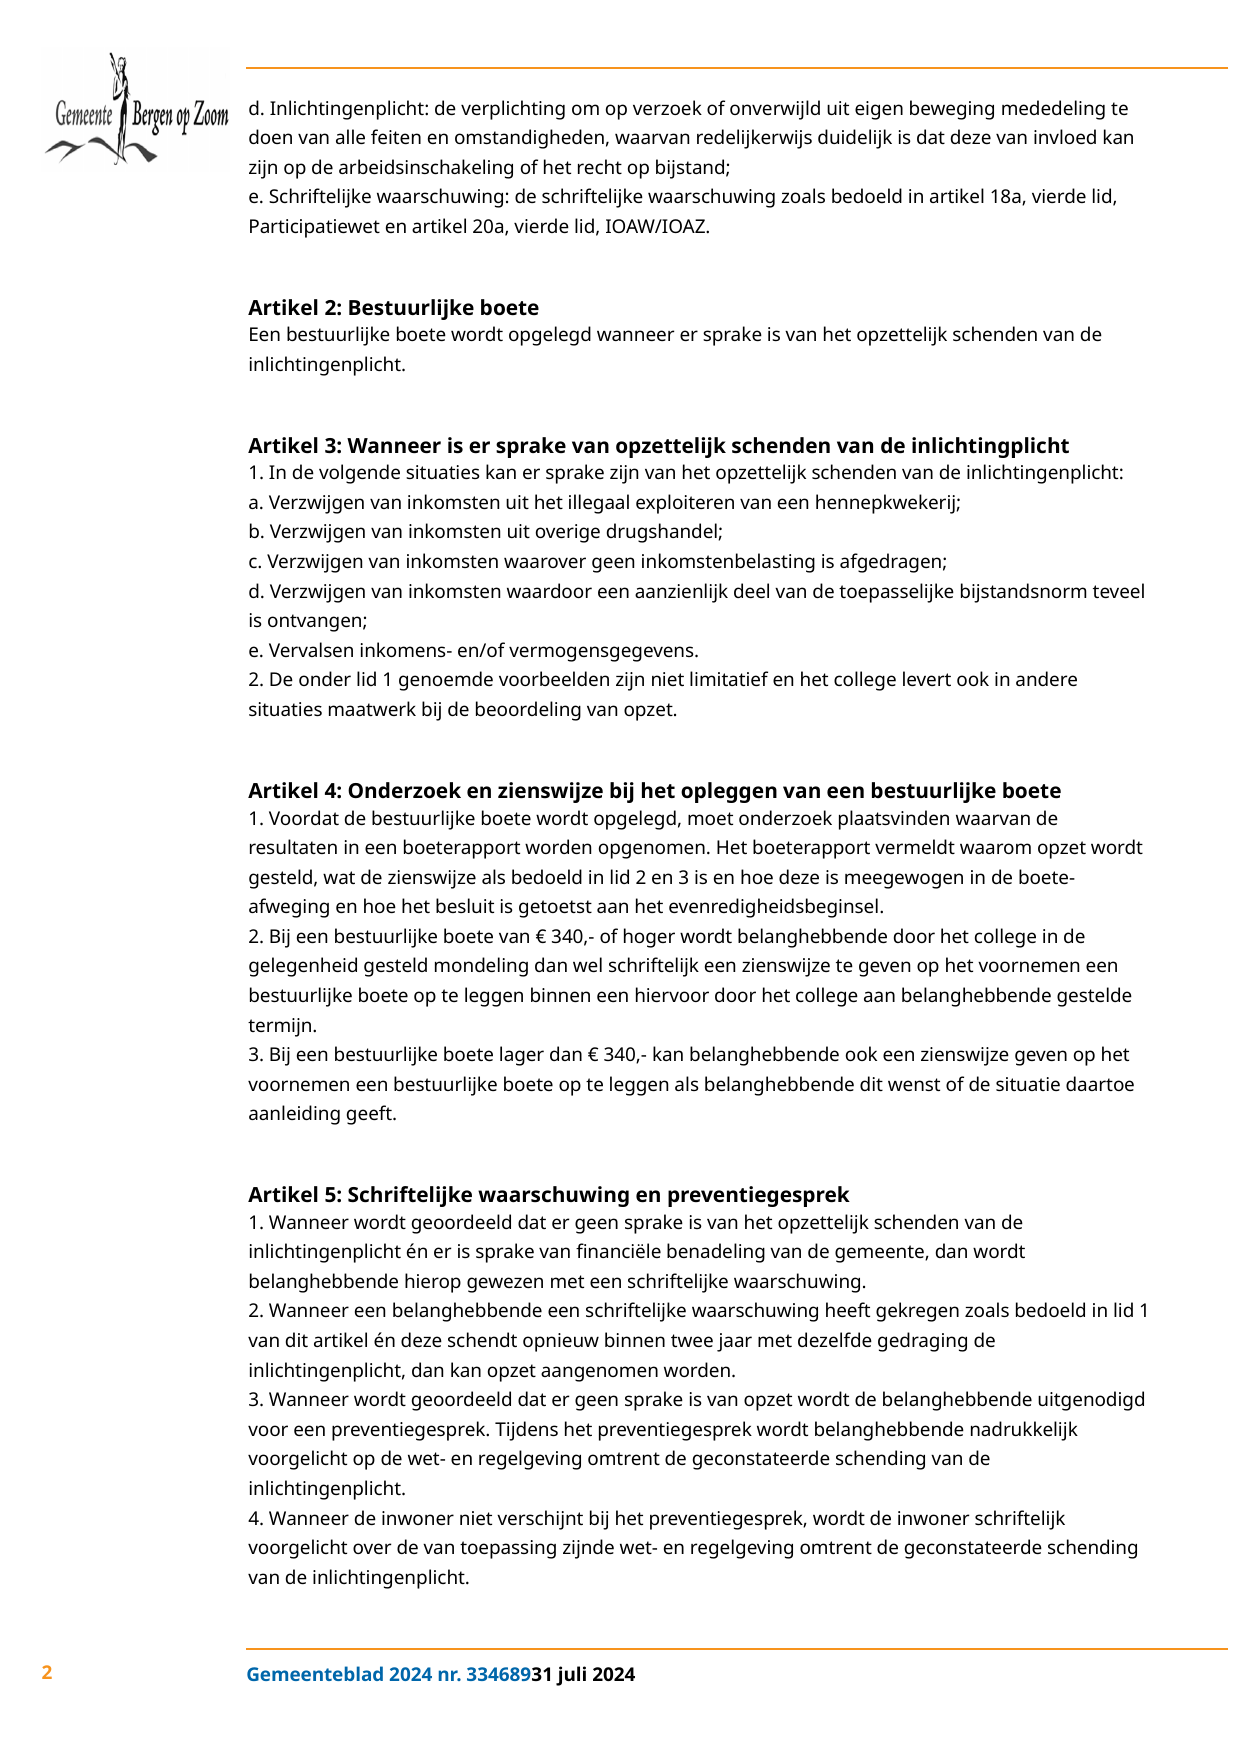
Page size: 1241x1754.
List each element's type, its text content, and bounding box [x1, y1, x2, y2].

text 1. In de volgende situaties kan er sprake zijn van het opzettelijk schenden van de inlichtingenplicht: [248, 459, 1152, 485]
text d. Inlichtingenplicht: de verplichting om op verzoek of onverwijld uit eigen beweging mededeling te doen van alle feiten en omstandigheden, waarvan redelijkerwijs duidelijk is dat deze van invloed kan zijn op de arbeidsinschakeling of het recht op bijstand; [248, 95, 1152, 180]
text Artikel 2: Bestuurlijke boete [248, 293, 1152, 322]
text 1. Voordat de bestuurlijke boete wordt opgelegd, moet onderzoek plaatsvinden waarvan de resultaten in een boeterapport worden opgenomen. Het boeterapport vermeldt waarom opzet wordt gesteld, wat de zienswijze als bedoeld in lid 2 en 3 is en hoe deze is meegewogen in de boete-afweging en hoe het besluit is getoetst aan het evenredigheidsbeginsel. [248, 805, 1152, 919]
text 1. Wanneer wordt geoordeeld dat er geen sprake is van het opzettelijk schenden van de inlichtingenplicht én er is sprake van financiële benadeling van de gemeente, dan wordt belanghebbende hierop gewezen met een schriftelijke waarschuwing. [248, 1209, 1152, 1294]
text Artikel 3: Wanneer is er sprake van opzettelijk schenden van de inlichtingplicht [248, 431, 1152, 459]
text a. Verzwijgen van inkomsten uit het illegaal exploiteren van een hennepkwekerij; [248, 489, 1152, 515]
picture [41, 47, 231, 172]
text 2. Bij een bestuurlijke boete van € 340,- of hoger wordt belanghebbende door het college in de gelegenheid gesteld mondeling dan wel schriftelijk een zienswijze te geven op het voornemen een bestuurlijke boete op te leggen binnen een hiervoor door het college aan belanghebbende gestelde termijn. [248, 923, 1152, 1037]
text c. Verzwijgen van inkomsten waarover geen inkomstenbelasting is afgedragen; [248, 548, 1152, 574]
text e. Vervalsen inkomens- en/of vermogensgegevens. [248, 637, 1152, 663]
text e. Schriftelijke waarschuwing: de schriftelijke waarschuwing zoals bedoeld in artikel 18a, vierde lid, Participatiewet en artikel 20a, vierde lid, IOAW/IOAZ. [248, 183, 1152, 239]
text d. Verzwijgen van inkomsten waardoor een aanzienlijk deel van de toepasselijke bijstandsnorm teveel is ontvangen; [248, 578, 1152, 633]
text Een bestuurlijke boete wordt opgelegd wanneer er sprake is van het opzettelijk schenden van de inlichtingenplicht. [248, 322, 1152, 377]
text Artikel 5: Schriftelijke waarschuwing en preventiegesprek [248, 1181, 1152, 1209]
text 3. Bij een bestuurlijke boete lager dan € 340,- kan belanghebbende ook een zienswijze geven op het voornemen een bestuurlijke boete op te leggen als belanghebbende dit wenst of de situatie daartoe aanleiding geeft. [248, 1041, 1152, 1126]
text Artikel 4: Onderzoek en zienswijze bij het opleggen van een bestuurlijke boete [248, 776, 1152, 805]
text 4. Wanneer de inwoner niet verschijnt bij het preventiegesprek, wordt de inwoner schriftelijk voorgelicht over de van toepassing zijnde wet- en regelgeving omtrent de geconstateerde schending van de inlichtingenplicht. [248, 1505, 1152, 1590]
text b. Verzwijgen van inkomsten uit overige drugshandel; [248, 519, 1152, 544]
text 2. De onder lid 1 genoemde voorbeelden zijn niet limitatief en het college levert ook in andere situaties maatwerk bij de beoordeling van opzet. [248, 667, 1152, 722]
text 3. Wanneer wordt geoordeeld dat er geen sprake is van opzet wordt de belanghebbende uitgenodigd voor een preventiegesprek. Tijdens het preventiegesprek wordt belanghebbende nadrukkelijk voorgelicht op de wet- en regelgeving omtrent de geconstateerde schending van de inlichtingenplicht. [248, 1386, 1152, 1501]
text 2. Wanneer een belanghebbende een schriftelijke waarschuwing heeft gekregen zoals bedoeld in lid 1 van dit artikel én deze schendt opnieuw binnen twee jaar met dezelfde gedraging de inlichtingenplicht, dan kan opzet aangenomen worden. [248, 1298, 1152, 1383]
